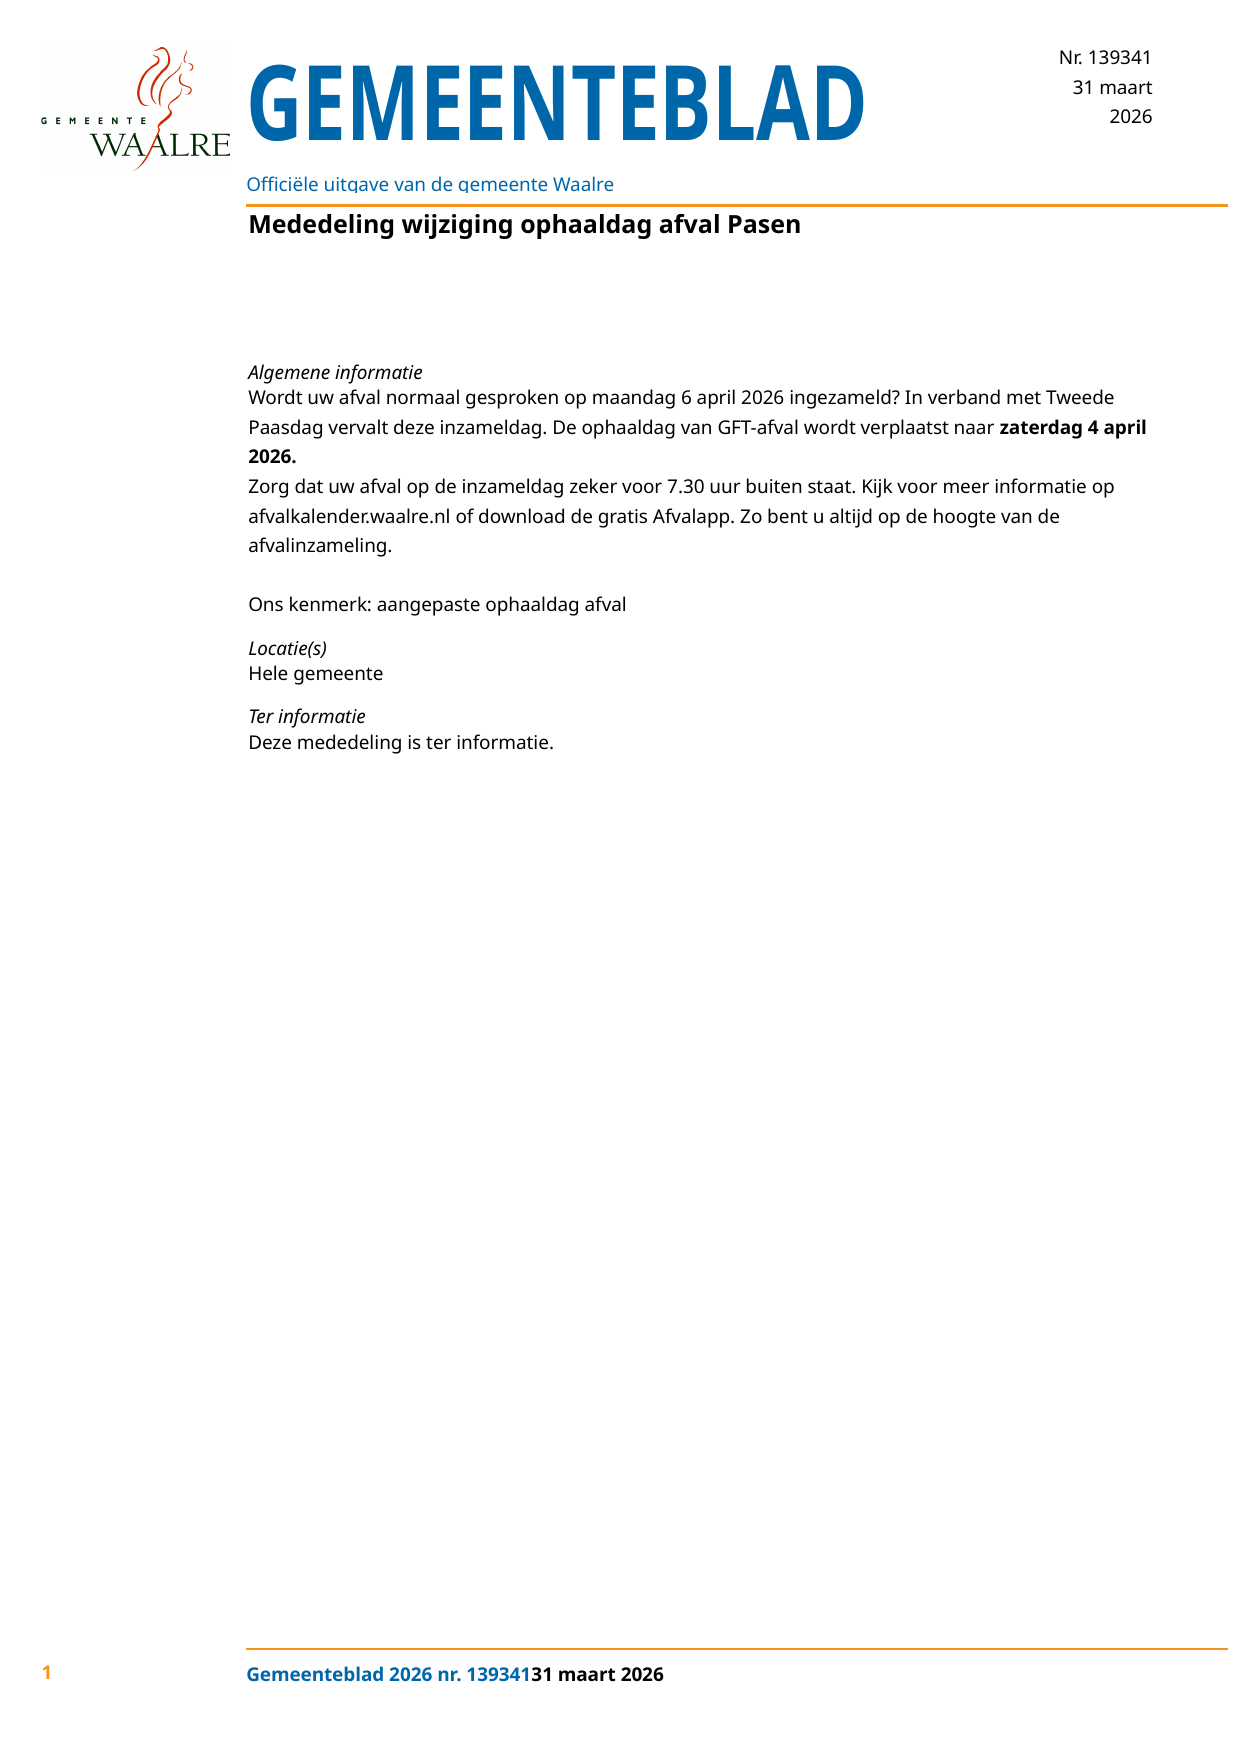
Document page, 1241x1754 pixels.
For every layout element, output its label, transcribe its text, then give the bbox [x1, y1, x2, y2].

text Ons kenmerk: aangepaste ophaaldag afval [248, 592, 1152, 617]
text Mededeling wijziging ophaaldag afval Pasen [248, 207, 1152, 241]
text Algemene informatie [248, 359, 1152, 384]
text Wordt uw afval normaal gesproken op maandag 6 april 2026 ingezameld? In verband met Tweede Paasdag vervalt deze inzameldag. De ophaaldag van GFT-afval wordt verplaatst naar zaterdag 4 april 2026. [248, 384, 1152, 469]
text Hele gemeente [248, 661, 1152, 686]
text Ter informatie [248, 704, 1152, 729]
text Zorg dat uw afval op de inzameldag zeker voor 7.30 uur buiten staat. Kijk voor meer informatie op afvalkalender.waalre.nl of download de gratis Afvalapp. Zo bent u altijd op de hoogte van de afvalinzameling. [248, 473, 1152, 558]
text Deze mededeling is ter informatie. [248, 729, 1152, 755]
picture [41, 47, 231, 172]
text Locatie(s) [248, 635, 1152, 661]
